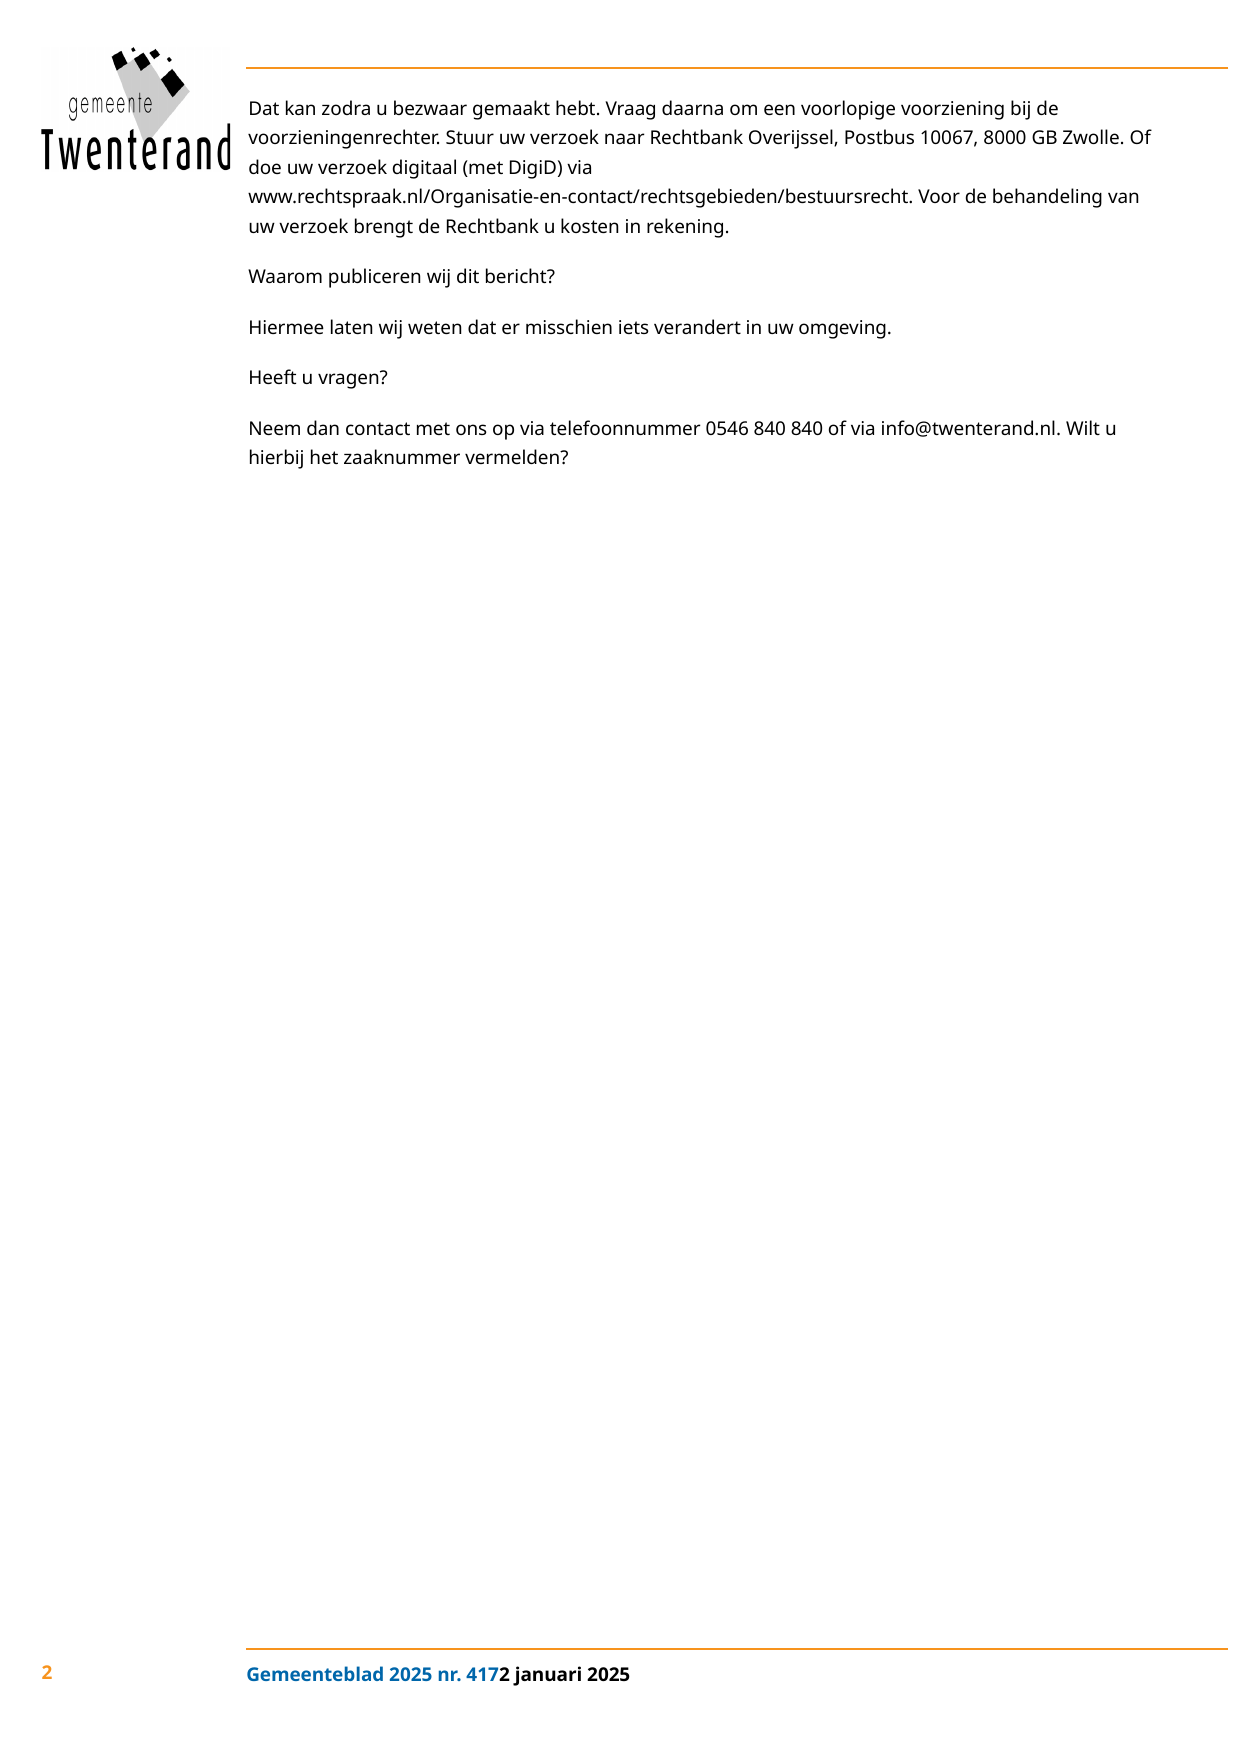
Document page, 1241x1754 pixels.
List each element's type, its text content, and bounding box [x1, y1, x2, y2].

text Waarom publiceren wij dit bericht? [248, 263, 1152, 289]
text Hiermee laten wij weten dat er misschien iets verandert in uw omgeving. [248, 314, 1152, 340]
text Heeft u vragen? [248, 364, 1152, 390]
picture [41, 47, 231, 172]
text Dat kan zodra u bezwaar gemaakt hebt. Vraag daarna om een voorlopige voorziening bij de voorzieningenrechter. Stuur uw verzoek naar Rechtbank Overijssel, Postbus 10067, 8000 GB Zwolle. Of doe uw verzoek digitaal (met DigiD) via www.rechtspraak.nl/Organisatie-en-contact/rechtsgebieden/bestuursrecht. Voor de behandeling van uw verzoek brengt de Rechtbank u kosten in rekening. [248, 95, 1152, 239]
text Neem dan contact met ons op via telefoonnummer 0546 840 840 of via info@twenterand.nl. Wilt u hierbij het zaaknummer vermelden? [248, 415, 1152, 470]
